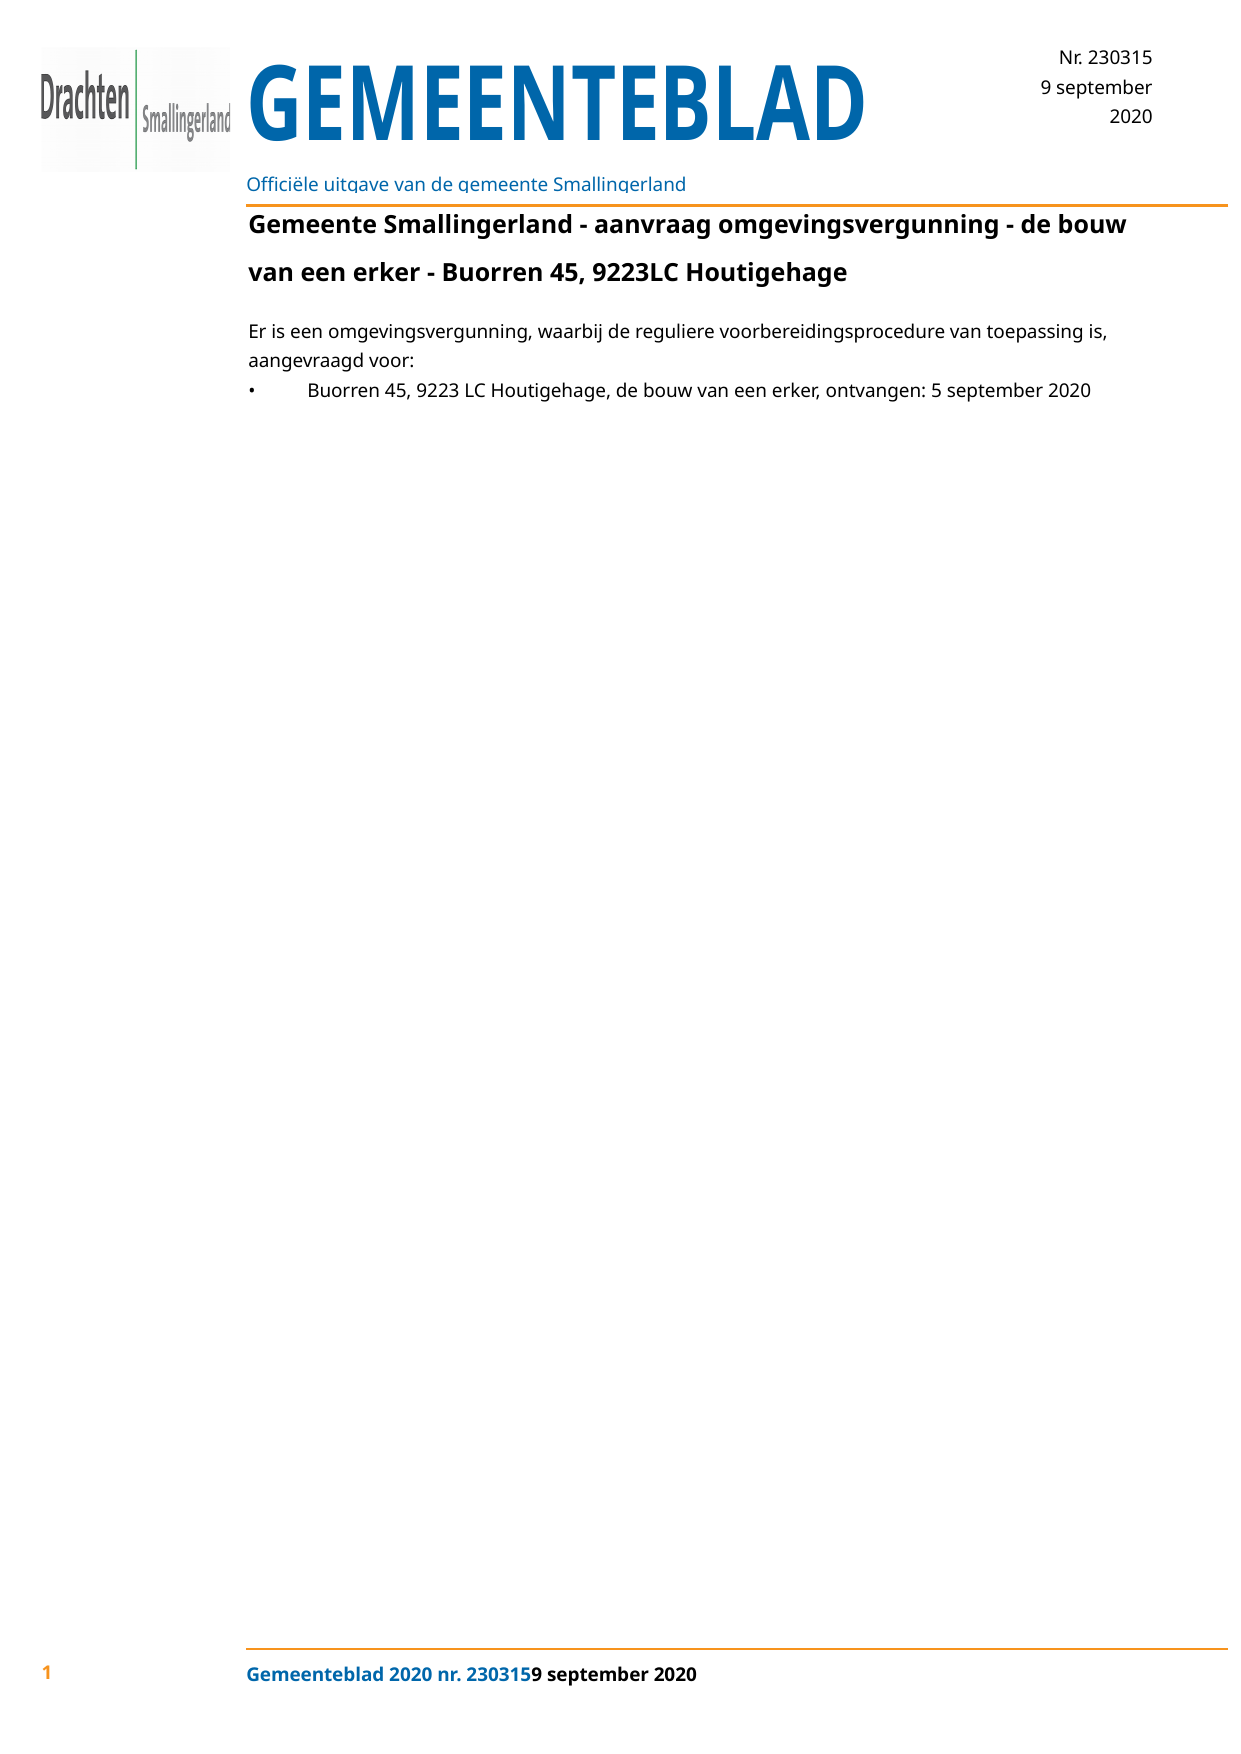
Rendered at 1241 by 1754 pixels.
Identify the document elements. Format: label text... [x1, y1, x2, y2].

picture [41, 47, 231, 172]
text Gemeente Smallingerland - aanvraag omgevingsvergunning - de bouw van een erker - Buorren 45, 9223LC Houtigehage [248, 207, 1152, 288]
text Er is een omgevingsvergunning, waarbij de reguliere voorbereidingsprocedure van toepassing is, aangevraagd voor: [248, 318, 1152, 373]
list Buorren 45, 9223 LC Houtigehage, de bouw van een erker, ontvangen: 5 september 2020 [248, 377, 1152, 403]
